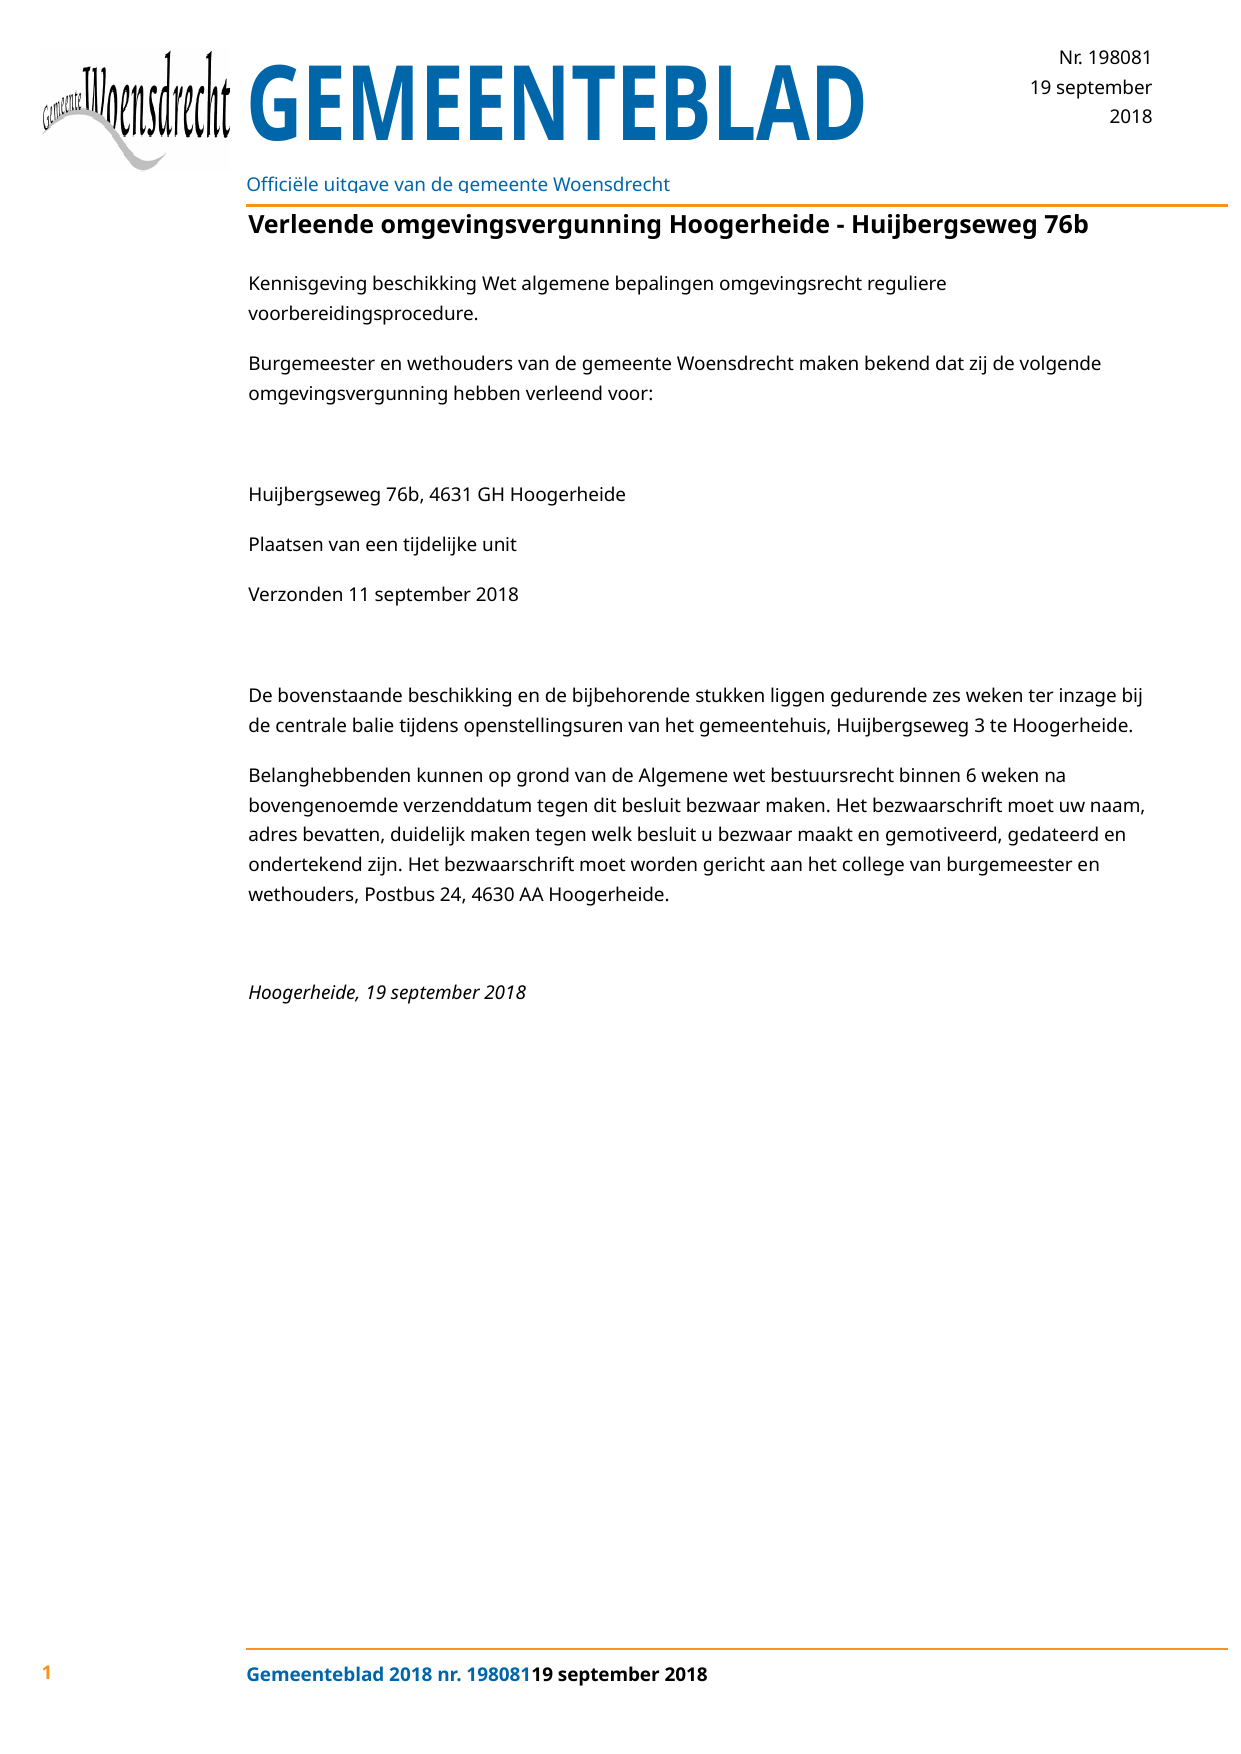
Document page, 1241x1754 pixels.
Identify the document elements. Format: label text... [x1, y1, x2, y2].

text Plaatsen van een tijdelijke unit [248, 531, 1152, 557]
picture [41, 47, 231, 172]
text Burgemeester en wethouders van de gemeente Woensdrecht maken bekend dat zij de volgende omgevingsvergunning hebben verleend voor: [248, 350, 1152, 406]
text Hoogerheide, 19 september 2018 [248, 979, 1152, 1005]
text Huijbergseweg 76b, 4631 GH Hoogerheide [248, 481, 1152, 506]
text Kennisgeving beschikking Wet algemene bepalingen omgevingsrecht reguliere voorbereidingsprocedure. [248, 270, 1152, 326]
text De bovenstaande beschikking en de bijbehorende stukken liggen gedurende zes weken ter inzage bij de centrale balie tijdens openstellingsuren van het gemeentehuis, Huijbergseweg 3 te Hoogerheide. [248, 682, 1152, 738]
text Verzonden 11 september 2018 [248, 582, 1152, 607]
text Belanghebbenden kunnen op grond van de Algemene wet bestuursrecht binnen 6 weken na bovengenoemde verzenddatum tegen dit besluit bezwaar maken. Het bezwaarschrift moet uw naam, adres bevatten, duidelijk maken tegen welk besluit u bezwaar maakt en gemotiveerd, gedateerd en ondertekend zijn. Het bezwaarschrift moet worden gericht aan het college van burgemeester en wethouders, Postbus 24, 4630 AA Hoogerheide. [248, 762, 1152, 906]
text Verleende omgevingsvergunning Hoogerheide - Huijbergseweg 76b [248, 207, 1152, 241]
